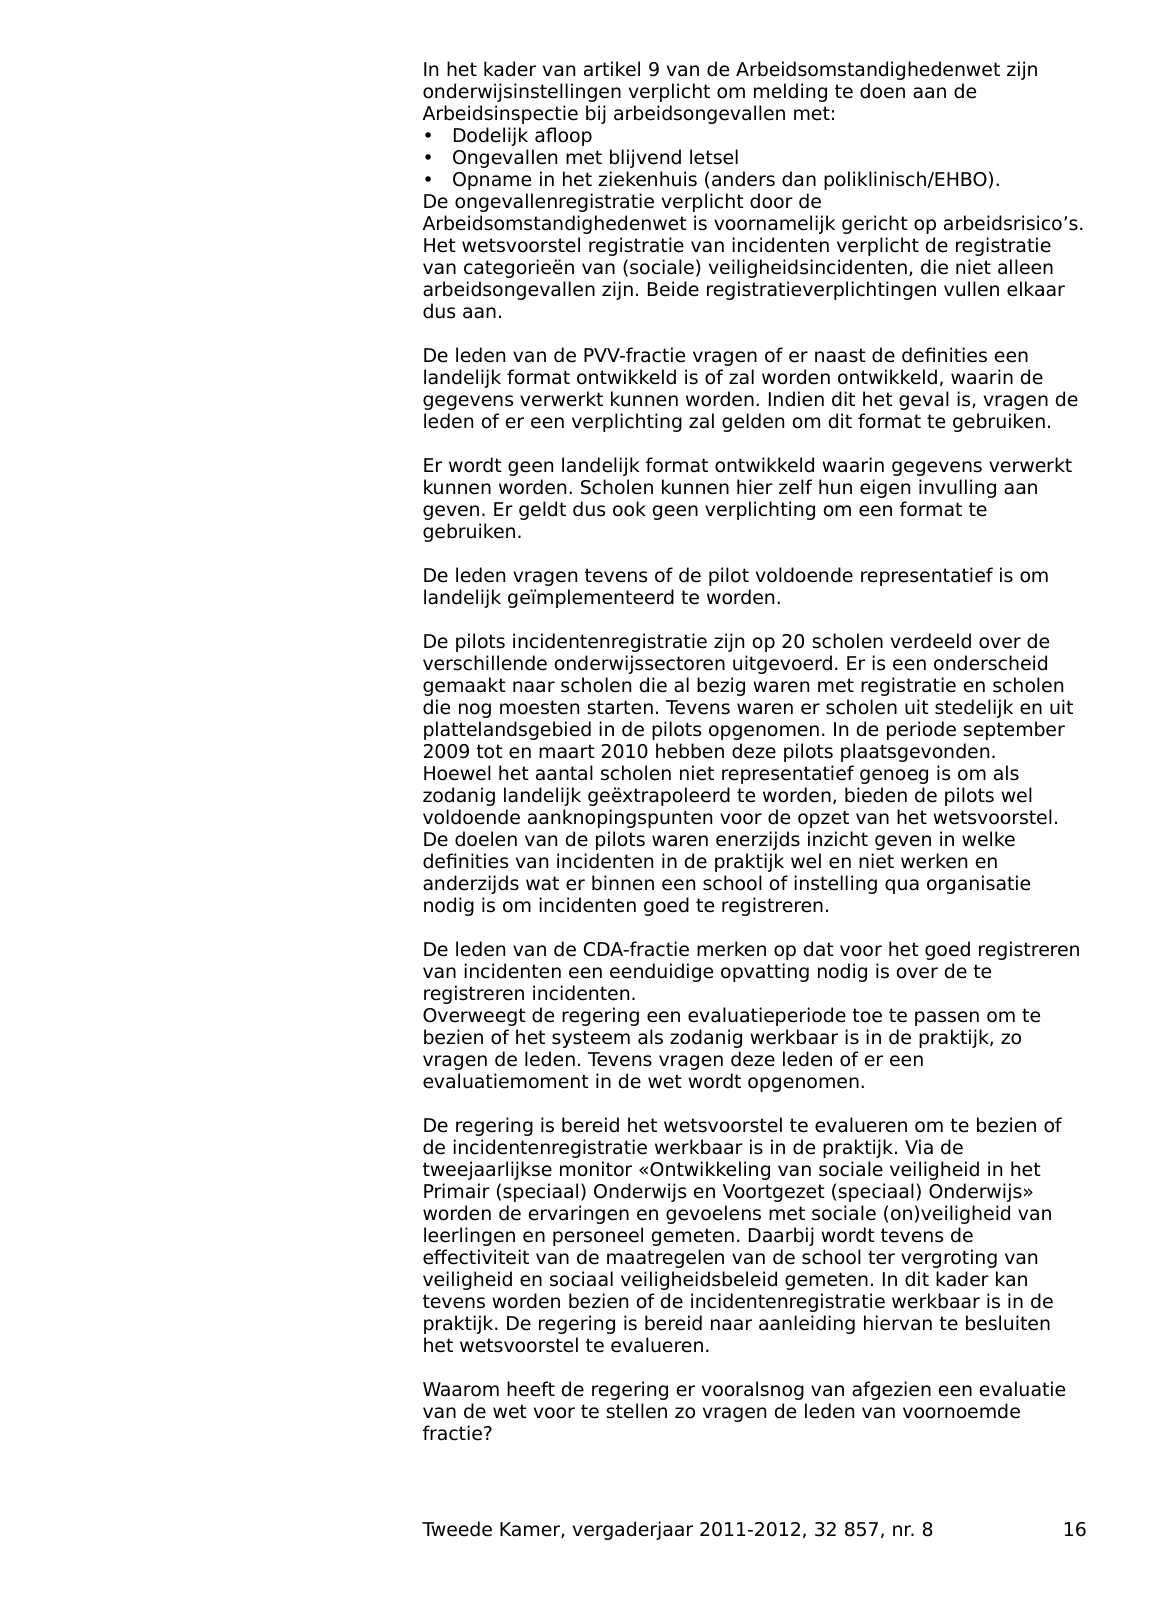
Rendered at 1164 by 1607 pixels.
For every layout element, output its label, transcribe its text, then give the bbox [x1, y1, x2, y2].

text Waarom heeft de regering er vooralsnog van afgezien een evaluatie van de wet voor te stellen zo vragen de leden van voornoemde fractie? [422, 1379, 1087, 1445]
text • Dodelijk afloop [422, 125, 1087, 147]
text • Ongevallen met blijvend letsel [422, 147, 1087, 169]
text De leden van de CDA-fractie merken op dat voor het goed registreren van incidenten een eenduidige opvatting nodig is over de te registreren incidenten. [422, 939, 1087, 1005]
text De doelen van de pilots waren enerzijds inzicht geven in welke definities van incidenten in de praktijk wel en niet werken en anderzijds wat er binnen een school of instelling qua organisatie nodig is om incidenten goed te registreren. [422, 829, 1087, 917]
text In het kader van artikel 9 van de Arbeidsomstandighedenwet zijn onderwijsinstellingen verplicht om melding te doen aan de Arbeidsinspectie bij arbeidsongevallen met: [422, 59, 1087, 125]
text Overweegt de regering een evaluatieperiode toe te passen om te bezien of het systeem als zodanig werkbaar is in de praktijk, zo vragen de leden. Tevens vragen deze leden of er een evaluatiemoment in de wet wordt opgenomen. [422, 1005, 1087, 1093]
text De regering is bereid het wetsvoorstel te evalueren om te bezien of de incidentenregistratie werkbaar is in de praktijk. Via de tweejaarlijkse monitor «Ontwikkeling van sociale veiligheid in het Primair (speciaal) Onderwijs en Voortgezet (speciaal) Onderwijs» worden de ervaringen en gevoelens met sociale (on)veiligheid van leerlingen en personeel gemeten. Daarbij wordt tevens de effectiviteit van de maatregelen van de school ter vergroting van veiligheid en sociaal veiligheidsbeleid gemeten. In dit kader kan tevens worden bezien of de incidentenregistratie werkbaar is in de praktijk. De regering is bereid naar aanleiding hiervan te besluiten het wetsvoorstel te evalueren. [422, 1115, 1087, 1357]
text Hoewel het aantal scholen niet representatief genoeg is om als zodanig landelijk geëxtrapoleerd te worden, bieden de pilots wel voldoende aanknopingspunten voor de opzet van het wetsvoorstel. [422, 763, 1087, 829]
text De leden vragen tevens of de pilot voldoende representatief is om landelijk geïmplementeerd te worden. [422, 565, 1087, 609]
text De ongevallenregistratie verplicht door de Arbeidsomstandighedenwet is voornamelijk gericht op arbeidsrisico’s. Het wetsvoorstel registratie van incidenten verplicht de registratie van categorieën van (sociale) veiligheidsincidenten, die niet alleen arbeidsongevallen zijn. Beide registratieverplichtingen vullen elkaar dus aan. [422, 191, 1087, 323]
text De leden van de PVV-fractie vragen of er naast de definities een landelijk format ontwikkeld is of zal worden ontwikkeld, waarin de gegevens verwerkt kunnen worden. Indien dit het geval is, vragen de leden of er een verplichting zal gelden om dit format te gebruiken. [422, 345, 1087, 433]
text De pilots incidentenregistratie zijn op 20 scholen verdeeld over de verschillende onderwijssectoren uitgevoerd. Er is een onderscheid gemaakt naar scholen die al bezig waren met registratie en scholen die nog moesten starten. Tevens waren er scholen uit stedelijk en uit plattelandsgebied in de pilots opgenomen. In de periode september 2009 tot en maart 2010 hebben deze pilots plaatsgevonden. [422, 631, 1087, 763]
text Er wordt geen landelijk format ontwikkeld waarin gegevens verwerkt kunnen worden. Scholen kunnen hier zelf hun eigen invulling aan geven. Er geldt dus ook geen verplichting om een format te gebruiken. [422, 455, 1087, 543]
text • Opname in het ziekenhuis (anders dan poliklinisch/EHBO). [422, 169, 1087, 191]
